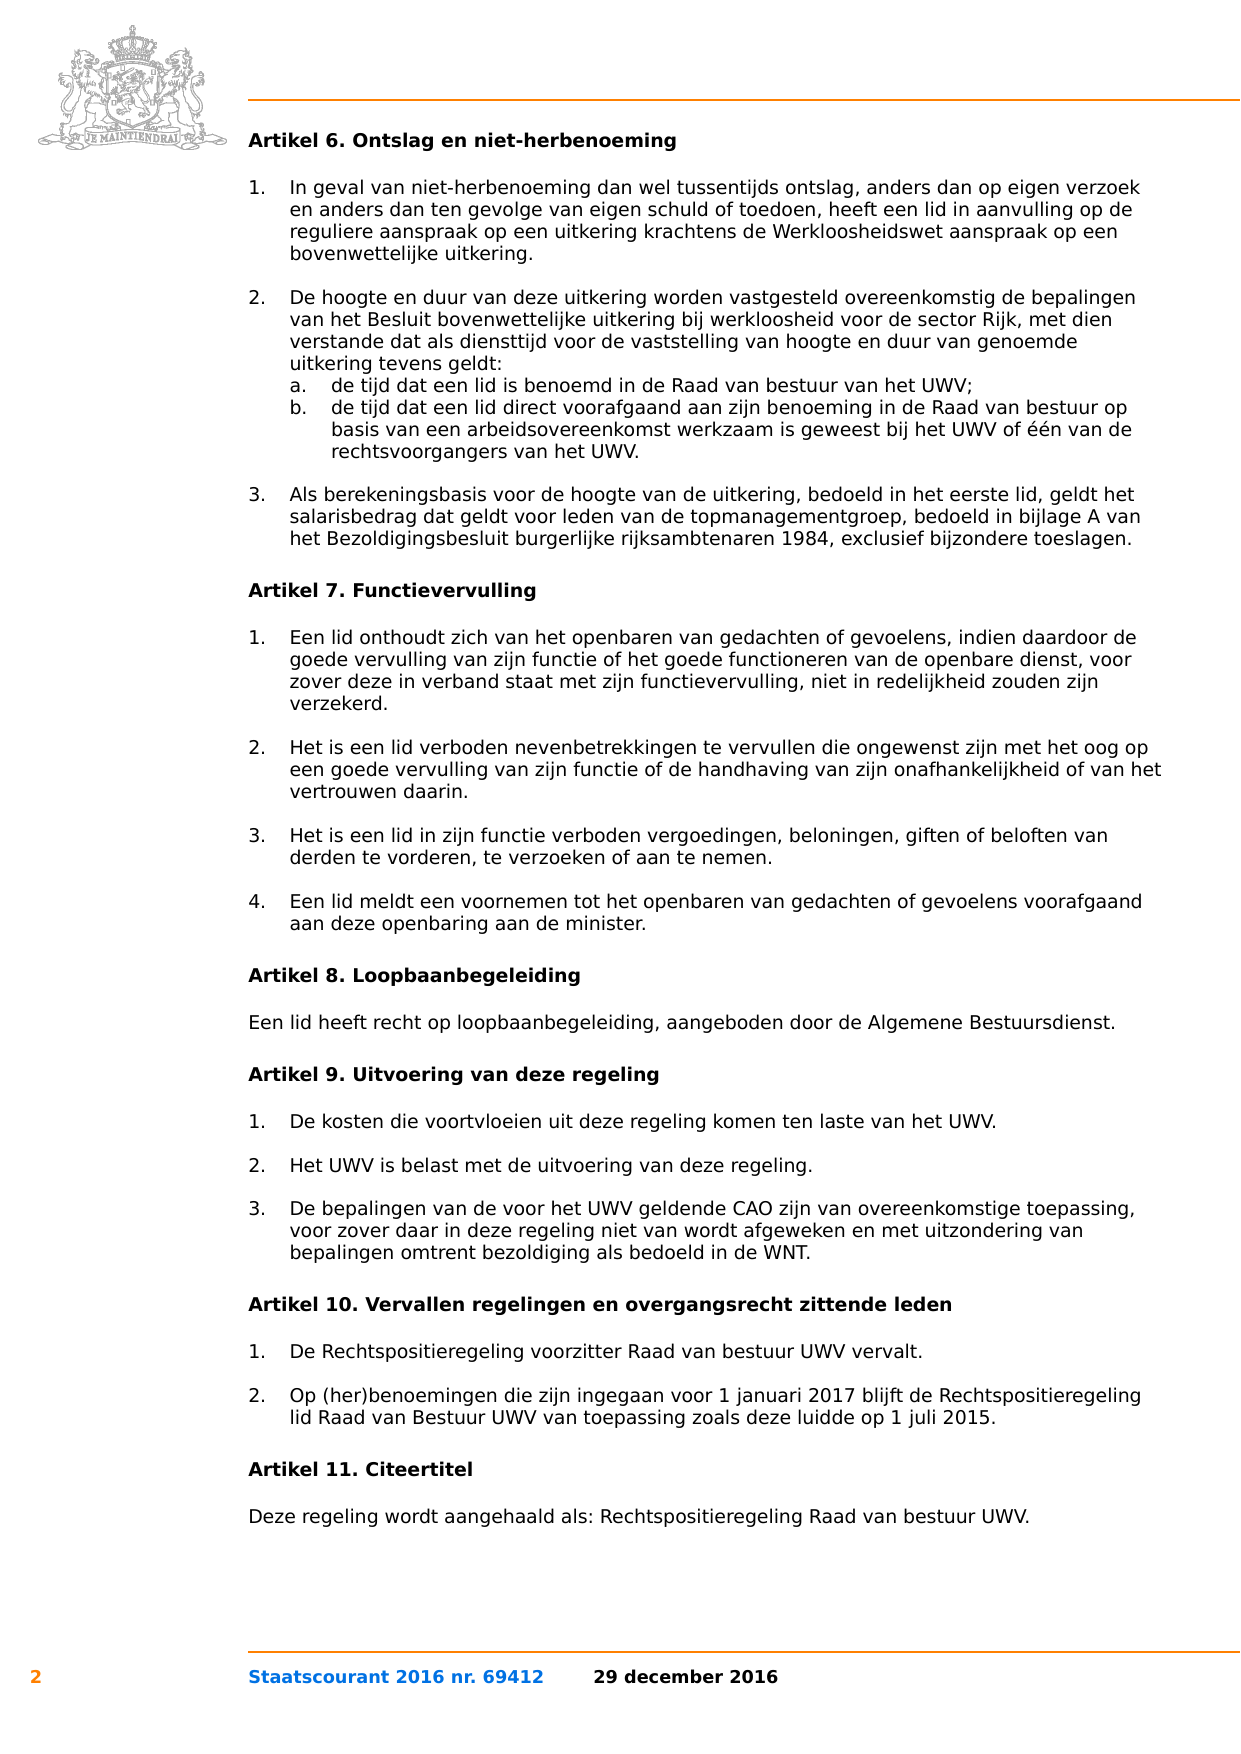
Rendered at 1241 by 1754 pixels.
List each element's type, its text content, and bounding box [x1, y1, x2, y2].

subtitle Artikel 11. Citeertitel [248, 1459, 1163, 1481]
text 1. Een lid onthoudt zich van het openbaren van gedachten of gevoelens, indien daardoor de goede vervulling van zijn functie of het goede functioneren van de openbare dienst, voor zover deze in verband staat met zijn functievervulling, niet in redelijkheid zouden zijn verzekerd. [248, 627, 1163, 715]
subtitle Artikel 10. Vervallen regelingen en overgangsrecht zittende leden [248, 1294, 1163, 1316]
text 3. Als berekeningsbasis voor de hoogte van de uitkering, bedoeld in het eerste lid, geldt het salarisbedrag dat geldt voor leden van de topmanagementgroep, bedoeld in bijlage A van het Bezoldigingsbesluit burgerlijke rijksambtenaren 1984, exclusief bijzondere toeslagen. [248, 484, 1163, 550]
text 2. Het is een lid verboden nevenbetrekkingen te vervullen die ongewenst zijn met het oog op een goede vervulling van zijn functie of de handhaving van zijn onafhankelijkheid of van het vertrouwen daarin. [248, 737, 1163, 803]
text 3. De bepalingen van de voor het UWV geldende CAO zijn van overeenkomstige toepassing, voor zover daar in deze regeling niet van wordt afgeweken en met uitzondering van bepalingen omtrent bezoldiging als bedoeld in de WNT. [248, 1198, 1163, 1264]
text 2. Op (her)benoemingen die zijn ingegaan voor 1 januari 2017 blijft de Rechtspositieregeling lid Raad van Bestuur UWV van toepassing zoals deze luidde op 1 juli 2015. [248, 1385, 1163, 1429]
text 1. In geval van niet-herbenoeming dan wel tussentijds ontslag, anders dan op eigen verzoek en anders dan ten gevolge van eigen schuld of toedoen, heeft een lid in aanvulling op de reguliere aanspraak op een uitkering krachtens de Werkloosheidswet aanspraak op een bovenwettelijke uitkering. [248, 177, 1163, 265]
picture [38, 25, 227, 150]
text b. de tijd dat een lid direct voorafgaand aan zijn benoeming in de Raad van bestuur op basis van een arbeidsovereenkomst werkzaam is geweest bij het UWV of één van de rechtsvoorgangers van het UWV. [289, 397, 1163, 462]
subtitle Artikel 6. Ontslag en niet-herbenoeming [248, 130, 1163, 152]
text 4. Een lid meldt een voornemen tot het openbaren van gedachten of gevoelens voorafgaand aan deze openbaring aan de minister. [248, 891, 1163, 935]
text a. de tijd dat een lid is benoemd in de Raad van bestuur van het UWV; [289, 374, 1163, 397]
text 3. Het is een lid in zijn functie verboden vergoedingen, beloningen, giften of beloften van derden te vorderen, te verzoeken of aan te nemen. [248, 825, 1163, 869]
text 1. De Rechtspositieregeling voorzitter Raad van bestuur UWV vervalt. [248, 1341, 1163, 1363]
text 1. De kosten die voortvloeien uit deze regeling komen ten laste van het UWV. [248, 1111, 1163, 1133]
subtitle Artikel 8. Loopbaanbegeleiding [248, 965, 1163, 987]
text Een lid heeft recht op loopbaanbegeleiding, aangeboden door de Algemene Bestuursdienst. [248, 1012, 1163, 1034]
subtitle Artikel 7. Functievervulling [248, 580, 1163, 602]
text 2. De hoogte en duur van deze uitkering worden vastgesteld overeenkomstig de bepalingen van het Besluit bovenwettelijke uitkering bij werkloosheid voor de sector Rijk, met dien verstande dat als diensttijd voor de vaststelling van hoogte en duur van genoemde uitkering tevens geldt: [248, 287, 1163, 374]
text 2. Het UWV is belast met de uitvoering van deze regeling. [248, 1154, 1163, 1176]
subtitle Artikel 9. Uitvoering van deze regeling [248, 1064, 1163, 1086]
text Deze regeling wordt aangehaald als: Rechtspositieregeling Raad van bestuur UWV. [248, 1506, 1163, 1528]
